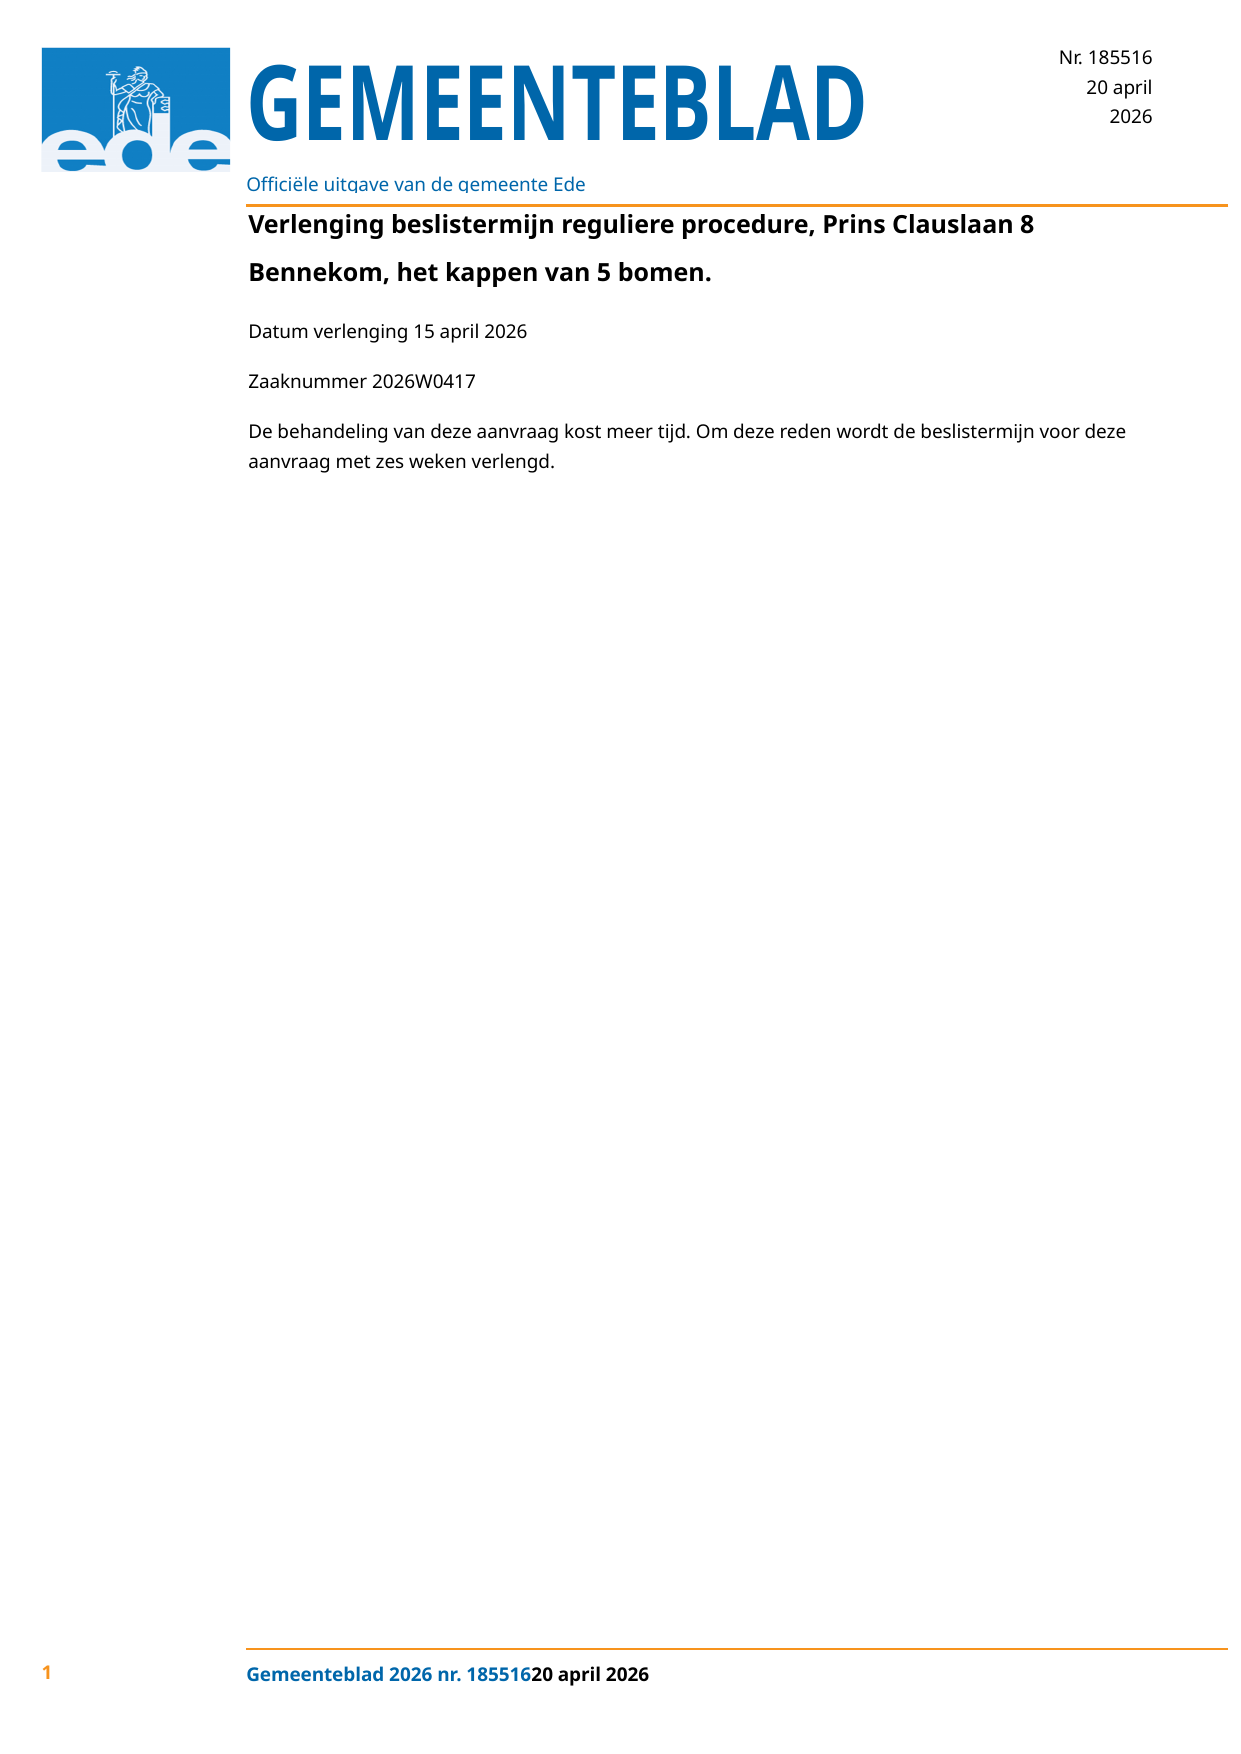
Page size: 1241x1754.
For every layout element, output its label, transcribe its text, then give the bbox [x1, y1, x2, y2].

text Datum verlenging 15 april 2026 [248, 318, 1152, 344]
text Zaaknummer 2026W0417 [248, 368, 1152, 394]
picture [41, 47, 231, 172]
text Verlenging beslistermijn reguliere procedure, Prins Clauslaan 8 Bennekom, het kappen van 5 bomen. [248, 207, 1152, 288]
text De behandeling van deze aanvraag kost meer tijd. Om deze reden wordt de beslistermijn voor deze aanvraag met zes weken verlengd. [248, 419, 1152, 474]
